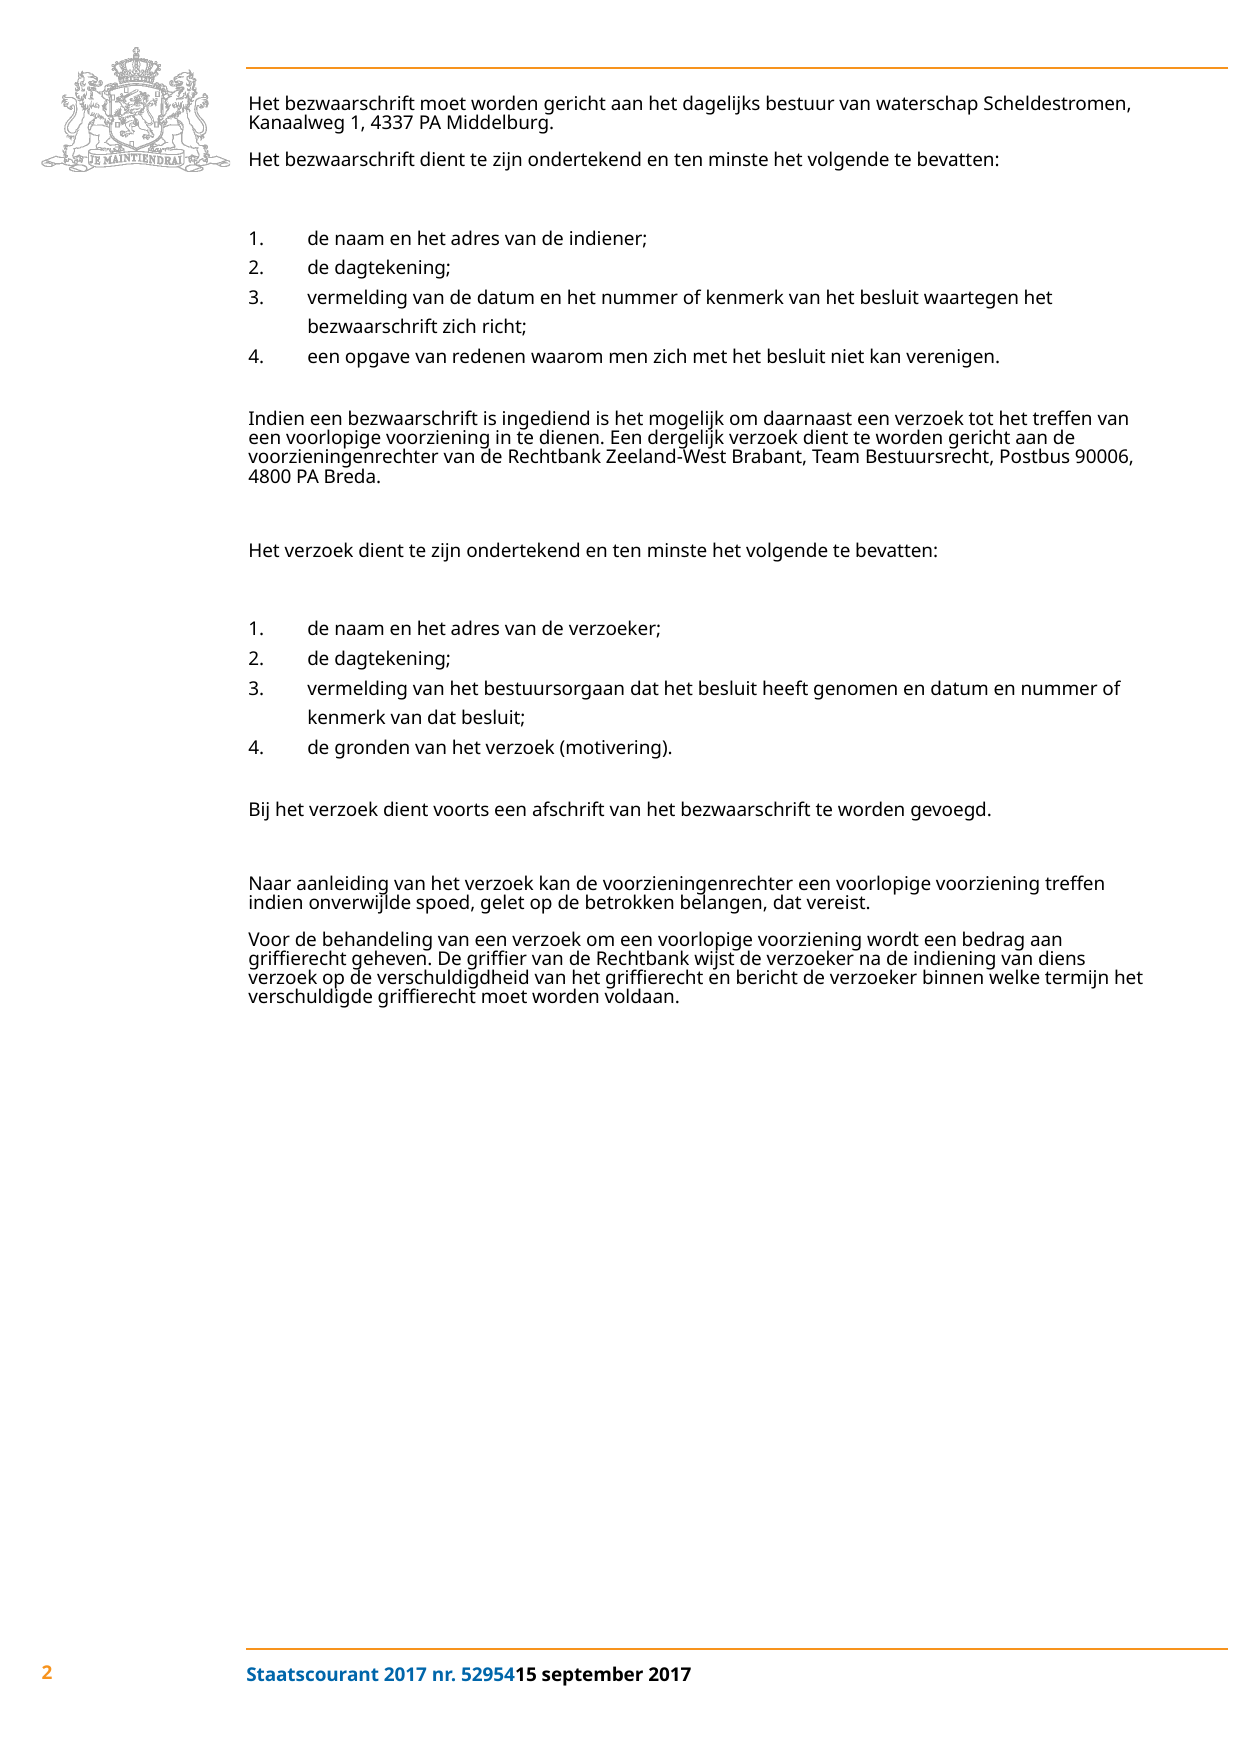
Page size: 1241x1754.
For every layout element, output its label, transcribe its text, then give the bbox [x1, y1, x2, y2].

list vermelding van het bestuursorgaan dat het besluit heeft genomen en datum en nummer of kenmerk van dat besluit; [248, 675, 1152, 730]
text Indien een bezwaarschrift is ingediend is het mogelijk om daarnaast een verzoek tot het treffen van een voorlopige voorziening in te dienen. Een dergelijk verzoek dient te worden gericht aan de voorzieningenrechter van de Rechtbank Zeeland-West Brabant, Team Bestuursrecht, Postbus 90006, 4800 PA Breda. [248, 410, 1152, 487]
picture [41, 47, 231, 172]
text Naar aanleiding van het verzoek kan de voorzieningenrechter een voorlopige voorziening treffen indien onverwijlde spoed, gelet op de betrokken belangen, dat vereist. [248, 874, 1152, 913]
text Het bezwaarschrift dient te zijn ondertekend en ten minste het volgende te bevatten: [248, 151, 1152, 170]
text Voor de behandeling van een verzoek om een voorlopige voorziening wordt een bedrag aan griffierecht geheven. De griffier van de Rechtbank wijst de verzoeker na de indiening van diens verzoek op de verschuldigdheid van het griffierecht en bericht de verzoeker binnen welke termijn het verschuldigde griffierecht moet worden voldaan. [248, 931, 1152, 1008]
list de naam en het adres van de indiener; [248, 225, 1152, 251]
text Het verzoek dient te zijn ondertekend en ten minste het volgende te bevatten: [248, 542, 1152, 561]
list een opgave van redenen waarom men zich met het besluit niet kan verenigen. [248, 343, 1152, 369]
list vermelding van de datum en het nummer of kenmerk van het besluit waartegen het bezwaarschrift zich richt; [248, 284, 1152, 339]
text Bij het verzoek dient voorts een afschrift van het bezwaarschrift te worden gevoegd. [248, 801, 1152, 820]
list de dagtekening; [248, 645, 1152, 671]
list de gronden van het verzoek (motivering). [248, 734, 1152, 760]
list de naam en het adres van de verzoeker; [248, 616, 1152, 641]
text Het bezwaarschrift moet worden gericht aan het dagelijks bestuur van waterschap Scheldestromen, Kanaalweg 1, 4337 PA Middelburg. [248, 95, 1152, 133]
list de dagtekening; [248, 254, 1152, 280]
